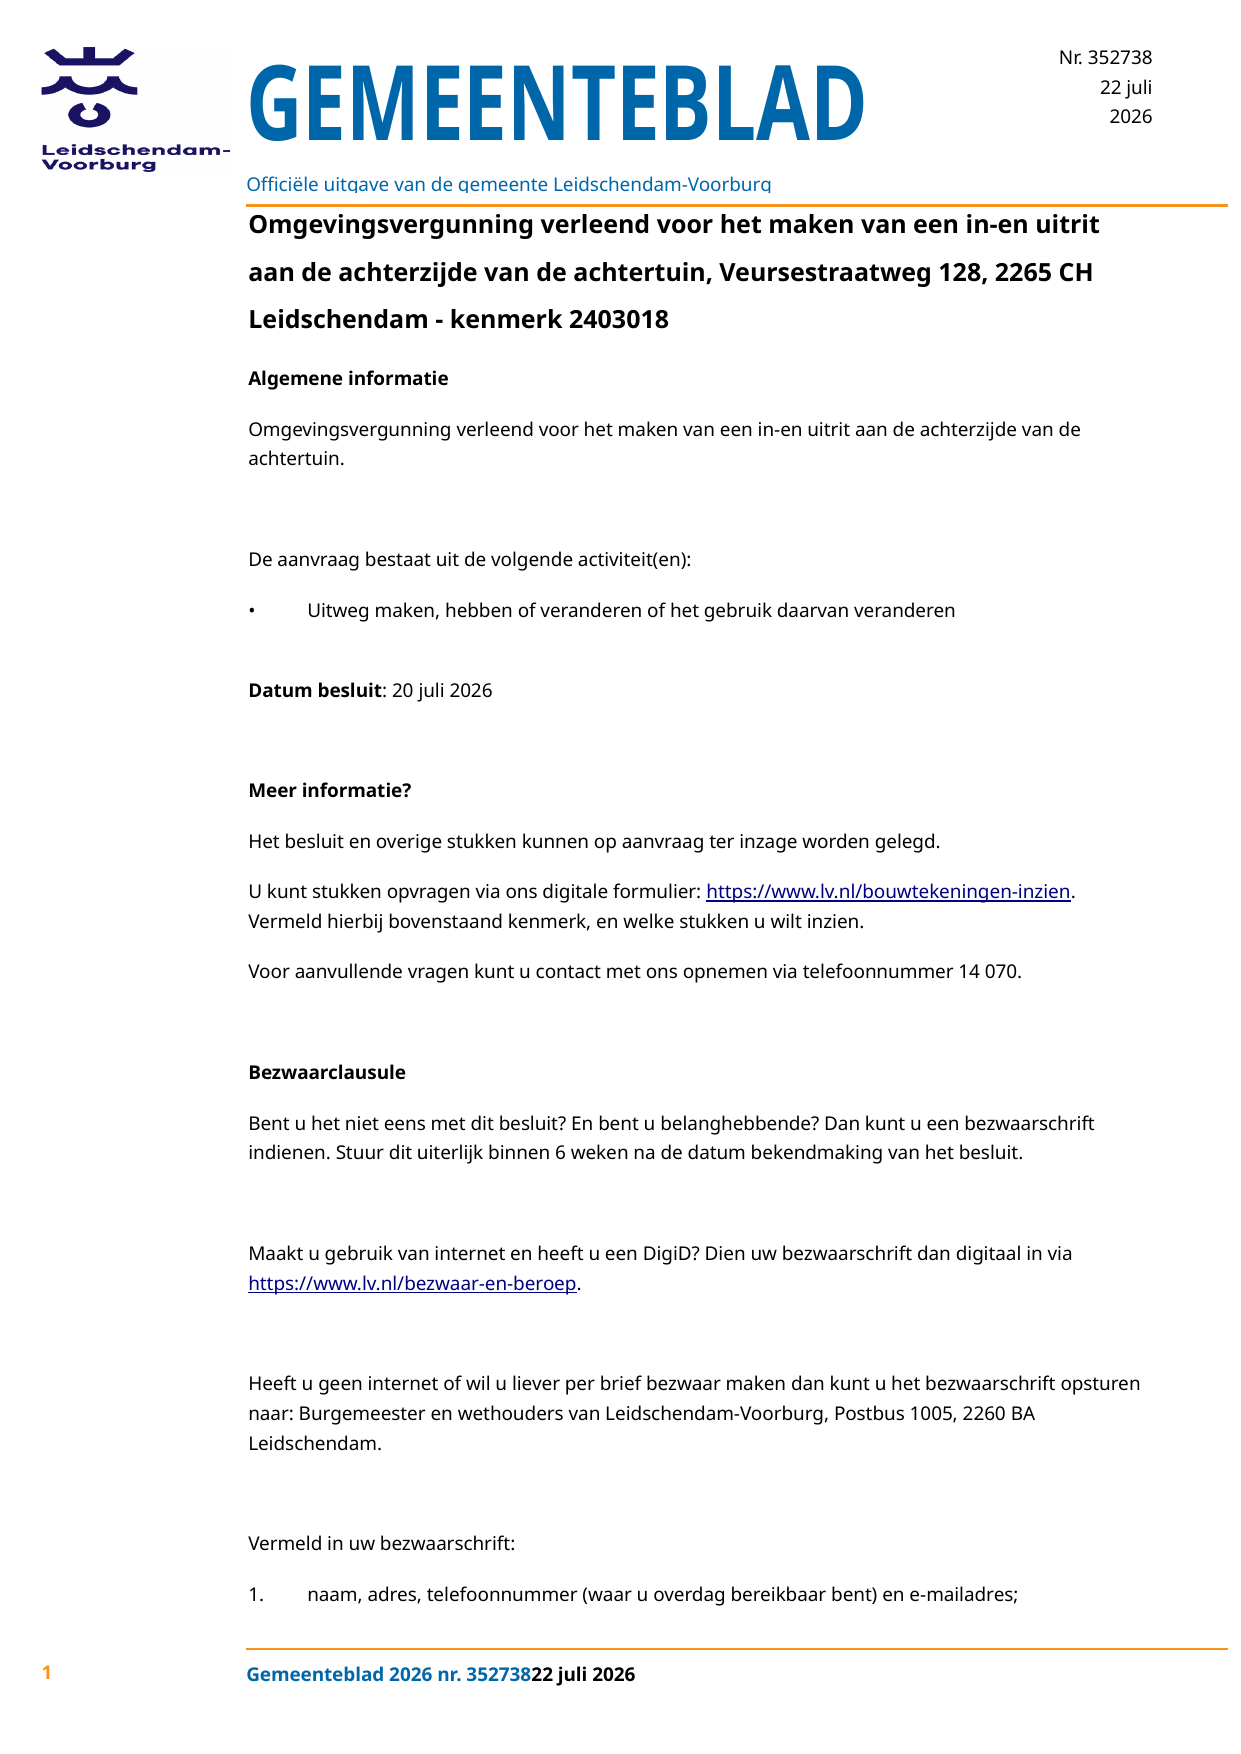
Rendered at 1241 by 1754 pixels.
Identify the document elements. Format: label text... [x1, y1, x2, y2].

text U kunt stukken opvragen via ons digitale formulier: https://www.lv.nl/bouwtekeningen-inzien. Vermeld hierbij bovenstaand kenmerk, en welke stukken u wilt inzien. [248, 878, 1152, 934]
text Bent u het niet eens met dit besluit? En bent u belanghebbende? Dan kunt u een bezwaarschrift indienen. Stuur dit uiterlijk binnen 6 weken na de datum bekendmaking van het besluit. [248, 1110, 1152, 1165]
text Omgevingsvergunning verleend voor het maken van een in-en uitrit aan de achterzijde van de achtertuin. [248, 416, 1152, 471]
picture [41, 47, 231, 172]
text Maakt u gebruik van internet en heeft u een DigiD? Dien uw bezwaarschrift dan digitaal in via https://www.lv.nl/bezwaar-en-beroep. [248, 1240, 1152, 1295]
text Heeft u geen internet of wil u liever per brief bezwaar maken dan kunt u het bezwaarschrift opsturen naar: Burgemeester en wethouders van Leidschendam-Voorburg, Postbus 1005, 2260 BA Leidschendam. [248, 1371, 1152, 1455]
text Vermeld in uw bezwaarschrift: [248, 1531, 1152, 1556]
text Het besluit en overige stukken kunnen op aanvraag ter inzage worden gelegd. [248, 828, 1152, 854]
text Bezwaarclausule [248, 1059, 1152, 1085]
text De aanvraag bestaat uit de volgende activiteit(en): [248, 546, 1152, 572]
text Meer informatie? [248, 778, 1152, 803]
text Algemene informatie [248, 366, 1152, 391]
list naam, adres, telefoonnummer (waar u overdag bereikbaar bent) en e-mailadres; [248, 1581, 1152, 1607]
text Datum besluit: 20 juli 2026 [248, 677, 1152, 702]
list Uitweg maken, hebben of veranderen of het gebruik daarvan veranderen [248, 597, 1152, 622]
text Voor aanvullende vragen kunt u contact met ons opnemen via telefoonnummer 14 070. [248, 958, 1152, 984]
text Omgevingsvergunning verleend voor het maken van een in-en uitrit aan de achterzijde van de achtertuin, Veursestraatweg 128, 2265 CH Leidschendam - kenmerk 2403018 [248, 207, 1152, 336]
